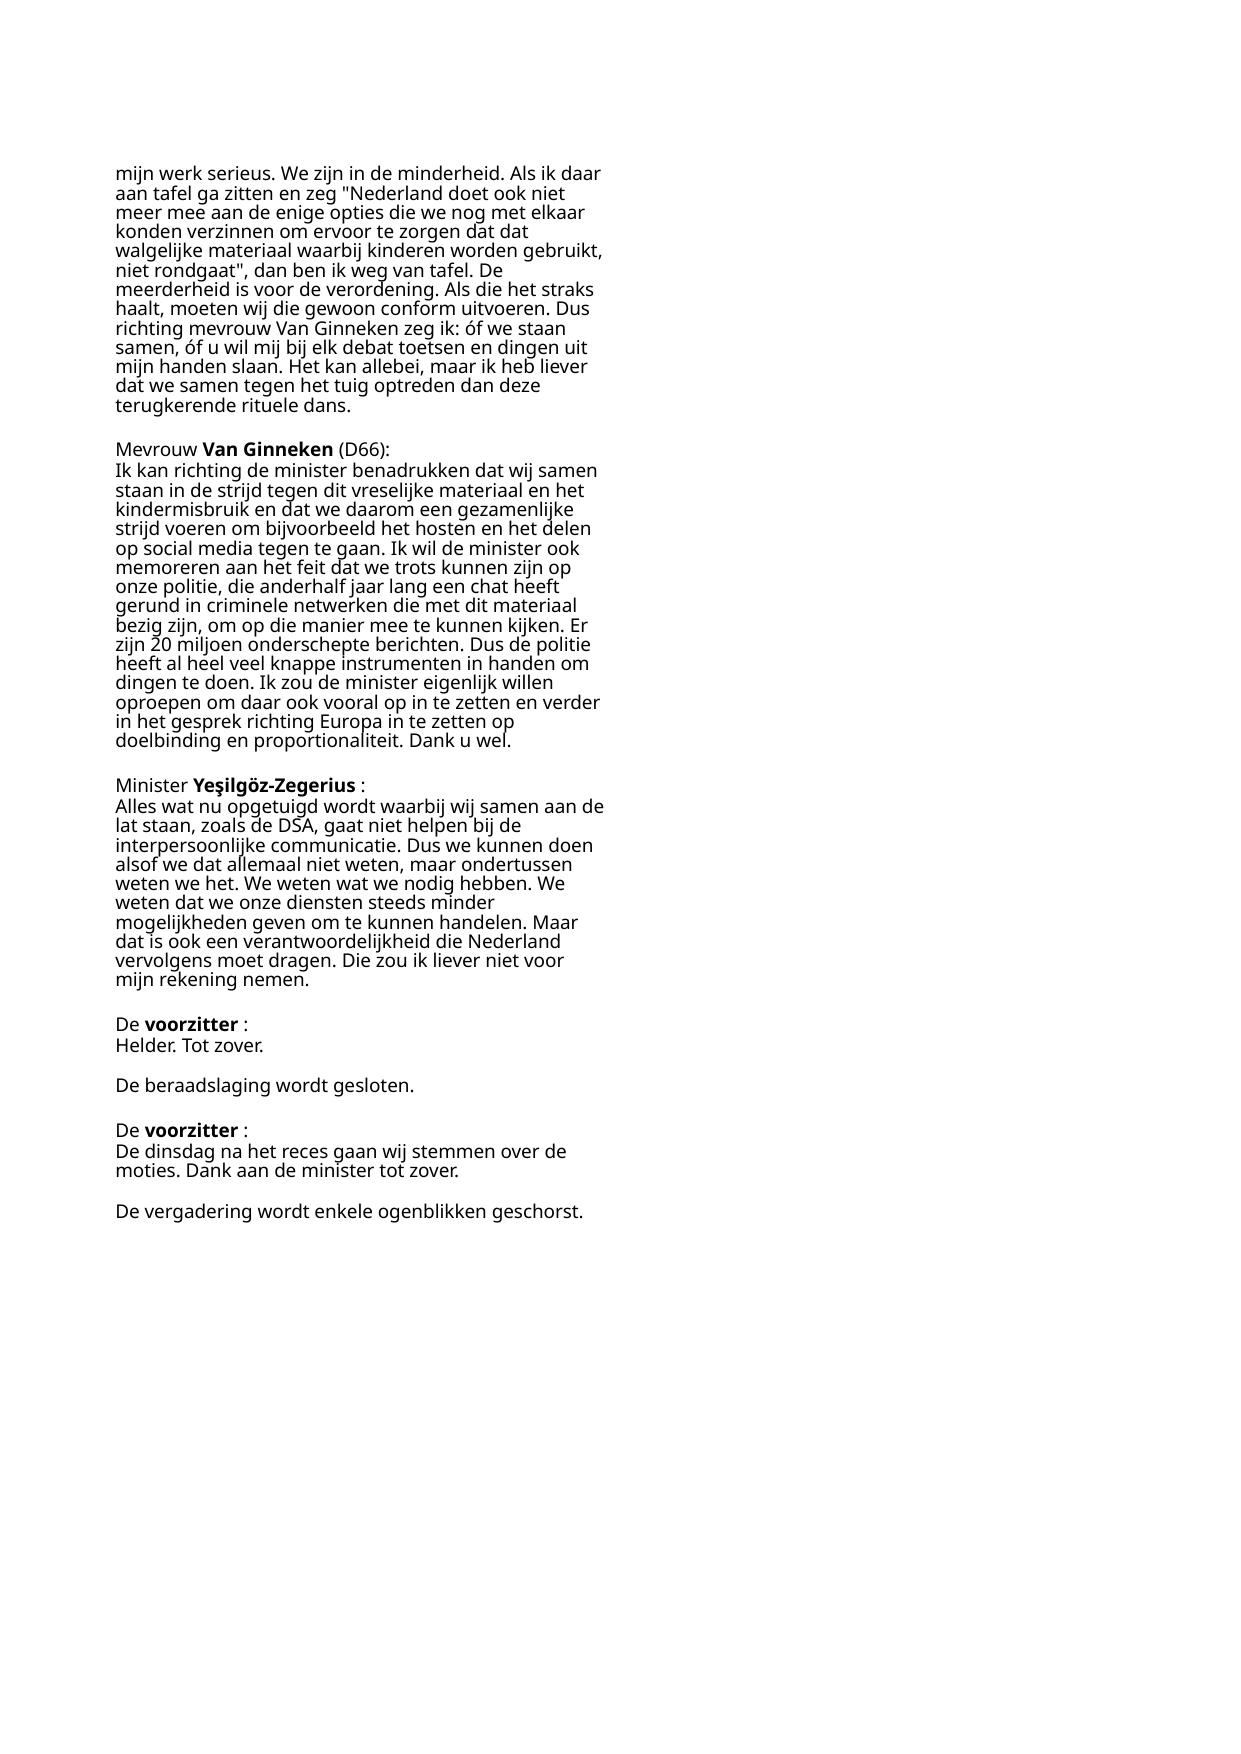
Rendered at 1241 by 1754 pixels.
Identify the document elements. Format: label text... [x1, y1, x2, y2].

text Mevrouw Van Ginneken (D66): [115, 437, 605, 462]
text Minister Yeşilgöz-Zegerius : [115, 772, 605, 798]
text De voorzitter : [115, 1117, 605, 1143]
text De beraadslaging wordt gesloten. [115, 1077, 605, 1097]
text Alles wat nu opgetuigd wordt waarbij wij samen aan de lat staan, zoals de DSA, gaat niet helpen bij de interpersoonlijke communicatie. Dus we kunnen doen alsof we dat allemaal niet weten, maar ondertussen weten we het. We weten wat we nodig hebben. We weten dat we onze diensten steeds minder mogelijkheden geven om te kunnen handelen. Maar dat is ook een verantwoordelijkheid die Nederland vervolgens moet dragen. Die zou ik liever niet voor mijn rekening nemen. [115, 798, 605, 991]
text Helder. Tot zover. [115, 1037, 605, 1057]
text mijn werk serieus. We zijn in de minderheid. Als ik daar aan tafel ga zitten en zeg "Nederland doet ook niet meer mee aan de enige opties die we nog met elkaar konden verzinnen om ervoor te zorgen dat dat walgelijke materiaal waarbij kinderen worden gebruikt, niet rondgaat", dan ben ik weg van tafel. De meerderheid is voor de verordening. Als die het straks haalt, moeten wij die gewoon conform uitvoeren. Dus richting mevrouw Van Ginneken zeg ik: óf we staan samen, óf u wil mij bij elk debat toetsen en dingen uit mijn handen slaan. Het kan allebei, maar ik heb liever dat we samen tegen het tuig optreden dan deze terugkerende rituele dans. [115, 165, 605, 416]
text De vergadering wordt enkele ogenblikken geschorst. [115, 1203, 605, 1222]
text De voorzitter : [115, 1012, 605, 1037]
text De dinsdag na het reces gaan wij stemmen over de moties. Dank aan de minister tot zover. [115, 1143, 605, 1182]
text Ik kan richting de minister benadrukken dat wij samen staan in de strijd tegen dit vreselijke materiaal en het kindermisbruik en dat we daarom een gezamenlijke strijd voeren om bijvoorbeeld het hosten en het delen op social media tegen te gaan. Ik wil de minister ook memoreren aan het feit dat we trots kunnen zijn op onze politie, die anderhalf jaar lang een chat heeft gerund in criminele netwerken die met dit materiaal bezig zijn, om op die manier mee te kunnen kijken. Er zijn 20 miljoen onderschepte berichten. Dus de politie heeft al heel veel knappe instrumenten in handen om dingen te doen. Ik zou de minister eigenlijk willen oproepen om daar ook vooral op in te zetten en verder in het gesprek richting Europa in te zetten op doelbinding en proportionaliteit. Dank u wel. [115, 462, 605, 751]
